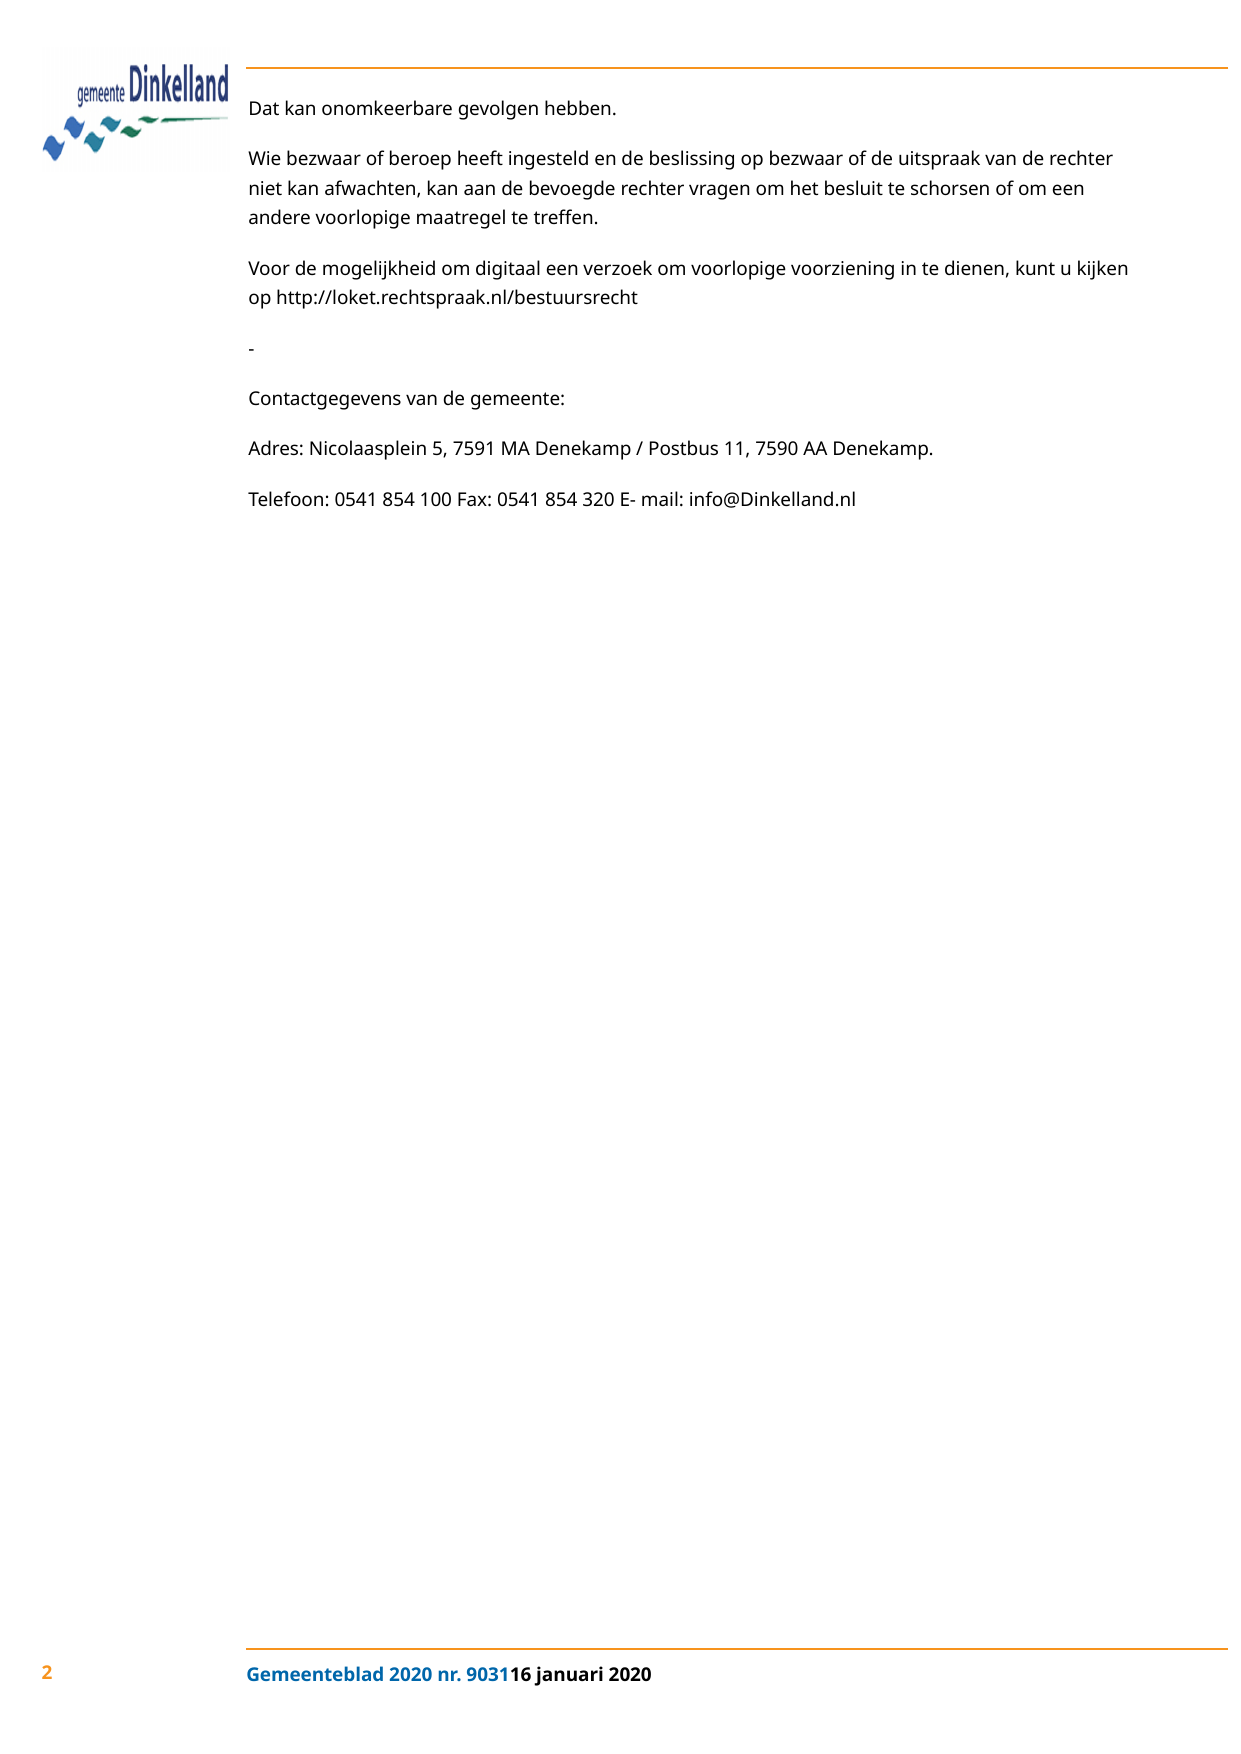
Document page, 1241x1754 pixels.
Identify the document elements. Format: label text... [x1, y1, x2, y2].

picture [41, 47, 231, 172]
text Dat kan onomkeerbare gevolgen hebben. [248, 95, 1152, 121]
text Contactgegevens van de gemeente: [248, 385, 1152, 411]
text Telefoon: 0541 854 100 Fax: 0541 854 320 E- mail: info@Dinkelland.nl [248, 486, 1152, 512]
text Voor de mogelijkheid om digitaal een verzoek om voorlopige voorziening in te dienen, kunt u kijken op http://loket.rechtspraak.nl/bestuursrecht [248, 255, 1152, 310]
text Adres: Nicolaasplein 5, 7591 MA Denekamp / Postbus 11, 7590 AA Denekamp. [248, 436, 1152, 461]
text Wie bezwaar of beroep heeft ingesteld en de beslissing op bezwaar of de uitspraak van de rechter niet kan afwachten, kan aan de bevoegde rechter vragen om het besluit te schorsen of om een andere voorlopige maatregel te treffen. [248, 145, 1152, 230]
text - [248, 335, 1152, 361]
